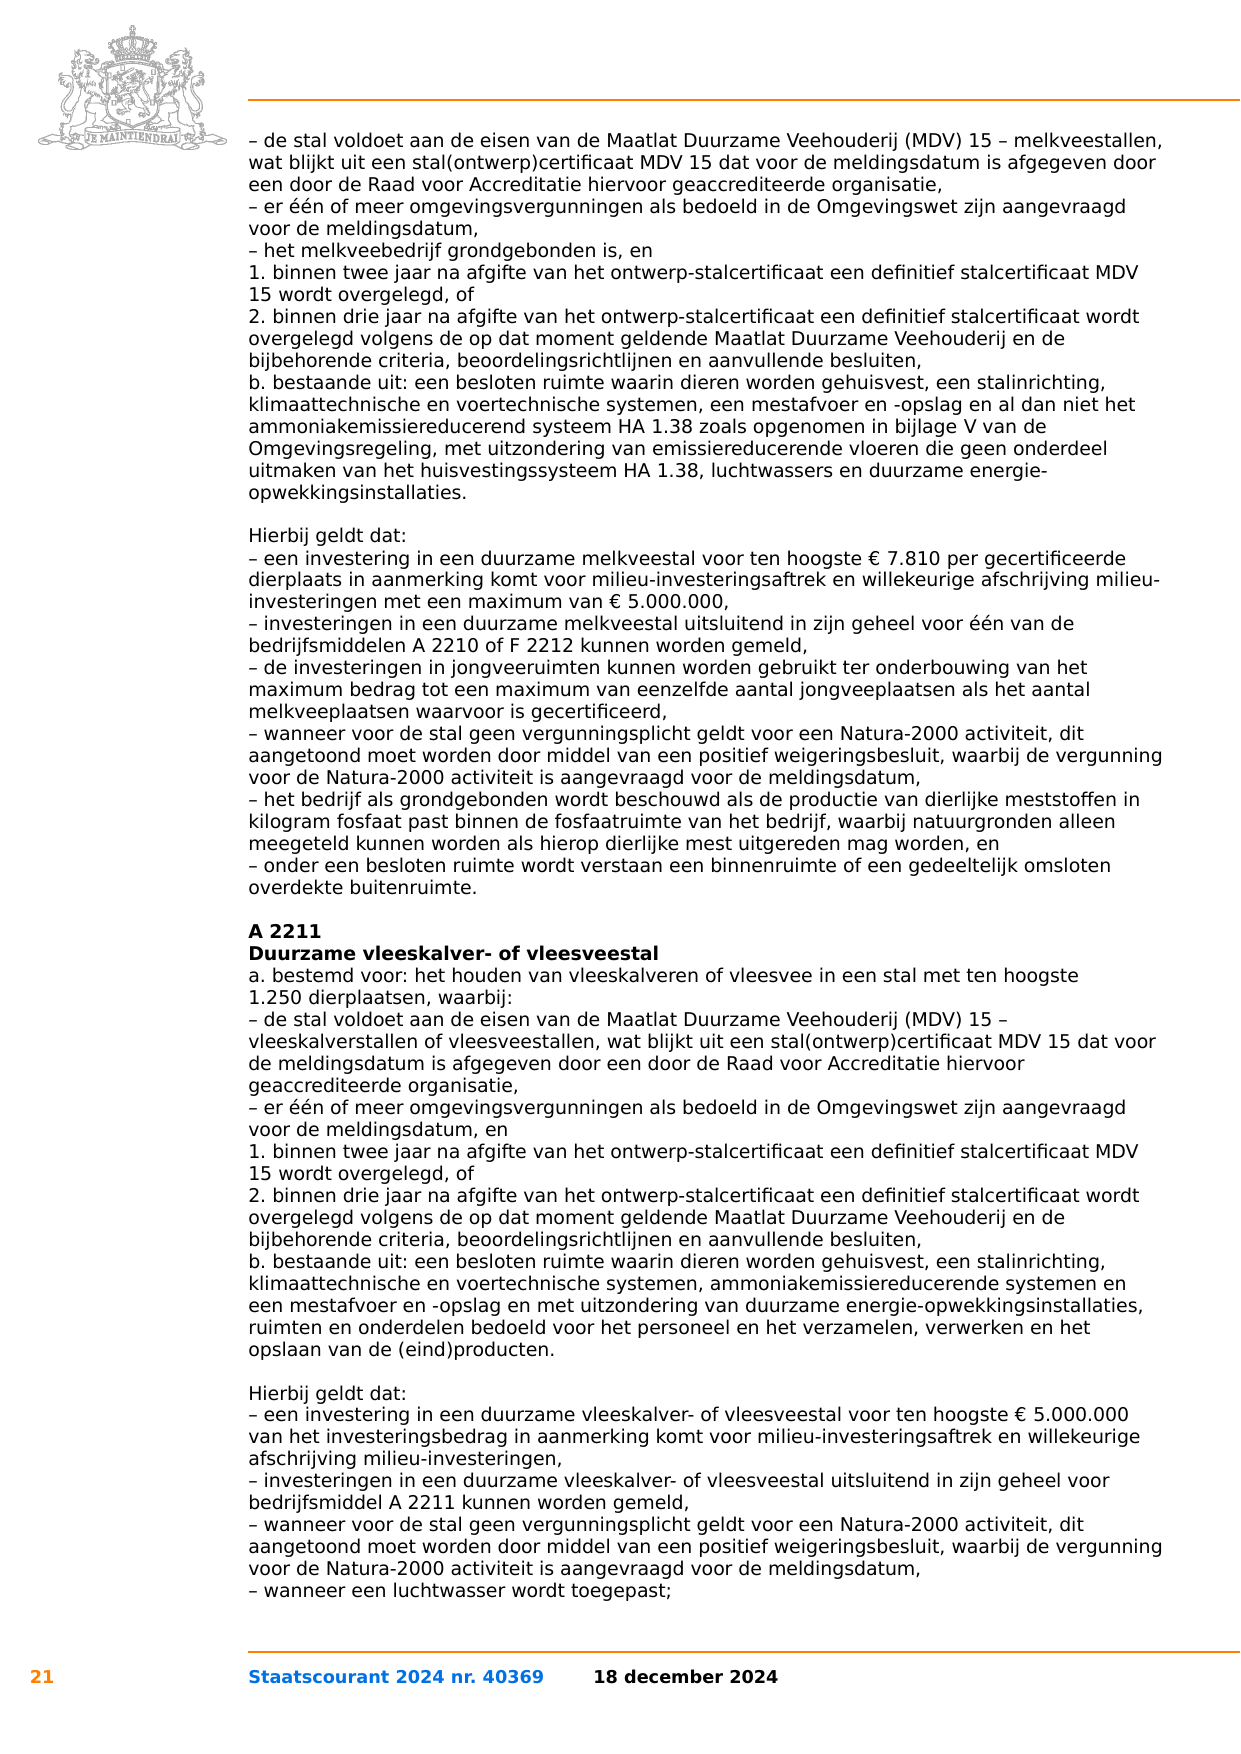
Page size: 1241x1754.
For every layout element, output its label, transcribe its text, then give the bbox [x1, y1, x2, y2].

text – het melkveebedrijf grondgebonden is, en [248, 240, 1163, 262]
text Duurzame vleeskalver- of vleesveestal [248, 943, 1163, 965]
text – er één of meer omgevingsvergunningen als bedoeld in de Omgevingswet zijn aangevraagd voor de meldingsdatum, en [248, 1097, 1163, 1141]
text 2. binnen drie jaar na afgifte van het ontwerp-stalcertificaat een definitief stalcertificaat wordt overgelegd volgens de op dat moment geldende Maatlat Duurzame Veehouderij en de bijbehorende criteria, beoordelingsrichtlijnen en aanvullende besluiten, [248, 306, 1163, 372]
text – investeringen in een duurzame vleeskalver- of vleesveestal uitsluitend in zijn geheel voor bedrijfsmiddel A 2211 kunnen worden gemeld, [248, 1470, 1163, 1514]
text b. bestaande uit: een besloten ruimte waarin dieren worden gehuisvest, een stalinrichting, klimaattechnische en voertechnische systemen, een mestafvoer en -opslag en al dan niet het ammoniakemissiereducerend systeem HA 1.38 zoals opgenomen in bijlage V van de Omgevingsregeling, met uitzondering van emissiereducerende vloeren die geen onderdeel uitmaken van het huisvestingssysteem HA 1.38, luchtwassers en duurzame energie-opwekkingsinstallaties. [248, 372, 1163, 503]
text Hierbij geldt dat: [248, 1382, 1163, 1404]
text Hierbij geldt dat: [248, 525, 1163, 547]
text – een investering in een duurzame vleeskalver- of vleesveestal voor ten hoogste € 5.000.000 van het investeringsbedrag in aanmerking komt voor milieu-investeringsaftrek en willekeurige afschrijving milieu-investeringen, [248, 1404, 1163, 1470]
text A 2211 [248, 921, 1163, 943]
text – de stal voldoet aan de eisen van de Maatlat Duurzame Veehouderij (MDV) 15 – vleeskalverstallen of vleesveestallen, wat blijkt uit een stal(ontwerp)certificaat MDV 15 dat voor de meldingsdatum is afgegeven door een door de Raad voor Accreditatie hiervoor geaccrediteerde organisatie, [248, 1009, 1163, 1097]
text – wanneer voor de stal geen vergunningsplicht geldt voor een Natura-2000 activiteit, dit aangetoond moet worden door middel van een positief weigeringsbesluit, waarbij de vergunning voor de Natura-2000 activiteit is aangevraagd voor de meldingsdatum, [248, 723, 1163, 789]
text – de investeringen in jongveeruimten kunnen worden gebruikt ter onderbouwing van het maximum bedrag tot een maximum van eenzelfde aantal jongveeplaatsen als het aantal melkveeplaatsen waarvoor is gecertificeerd, [248, 657, 1163, 723]
text a. bestemd voor: het houden van vleeskalveren of vleesvee in een stal met ten hoogste 1.250 dierplaatsen, waarbij: [248, 965, 1163, 1009]
text – wanneer voor de stal geen vergunningsplicht geldt voor een Natura-2000 activiteit, dit aangetoond moet worden door middel van een positief weigeringsbesluit, waarbij de vergunning voor de Natura-2000 activiteit is aangevraagd voor de meldingsdatum, [248, 1514, 1163, 1580]
text – de stal voldoet aan de eisen van de Maatlat Duurzame Veehouderij (MDV) 15 – melkveestallen, wat blijkt uit een stal(ontwerp)certificaat MDV 15 dat voor de meldingsdatum is afgegeven door een door de Raad voor Accreditatie hiervoor geaccrediteerde organisatie, [248, 130, 1163, 196]
text – wanneer een luchtwasser wordt toegepast; [248, 1580, 1163, 1602]
text – het bedrijf als grondgebonden wordt beschouwd als de productie van dierlijke meststoffen in kilogram fosfaat past binnen de fosfaatruimte van het bedrijf, waarbij natuurgronden alleen meegeteld kunnen worden als hierop dierlijke mest uitgereden mag worden, en [248, 789, 1163, 855]
text 1. binnen twee jaar na afgifte van het ontwerp-stalcertificaat een definitief stalcertificaat MDV 15 wordt overgelegd, of [248, 262, 1163, 306]
text – een investering in een duurzame melkveestal voor ten hoogste € 7.810 per gecertificeerde dierplaats in aanmerking komt voor milieu-investeringsaftrek en willekeurige afschrijving milieu-investeringen met een maximum van € 5.000.000, [248, 547, 1163, 613]
text – onder een besloten ruimte wordt verstaan een binnenruimte of een gedeeltelijk omsloten overdekte buitenruimte. [248, 855, 1163, 899]
text 2. binnen drie jaar na afgifte van het ontwerp-stalcertificaat een definitief stalcertificaat wordt overgelegd volgens de op dat moment geldende Maatlat Duurzame Veehouderij en de bijbehorende criteria, beoordelingsrichtlijnen en aanvullende besluiten, [248, 1185, 1163, 1251]
text 1. binnen twee jaar na afgifte van het ontwerp-stalcertificaat een definitief stalcertificaat MDV 15 wordt overgelegd, of [248, 1141, 1163, 1185]
text – er één of meer omgevingsvergunningen als bedoeld in de Omgevingswet zijn aangevraagd voor de meldingsdatum, [248, 196, 1163, 240]
text b. bestaande uit: een besloten ruimte waarin dieren worden gehuisvest, een stalinrichting, klimaattechnische en voertechnische systemen, ammoniakemissiereducerende systemen en een mestafvoer en -opslag en met uitzondering van duurzame energie-opwekkingsinstallaties, ruimten en onderdelen bedoeld voor het personeel en het verzamelen, verwerken en het opslaan van de (eind)producten. [248, 1251, 1163, 1361]
picture [38, 25, 227, 150]
text – investeringen in een duurzame melkveestal uitsluitend in zijn geheel voor één van de bedrijfsmiddelen A 2210 of F 2212 kunnen worden gemeld, [248, 613, 1163, 657]
